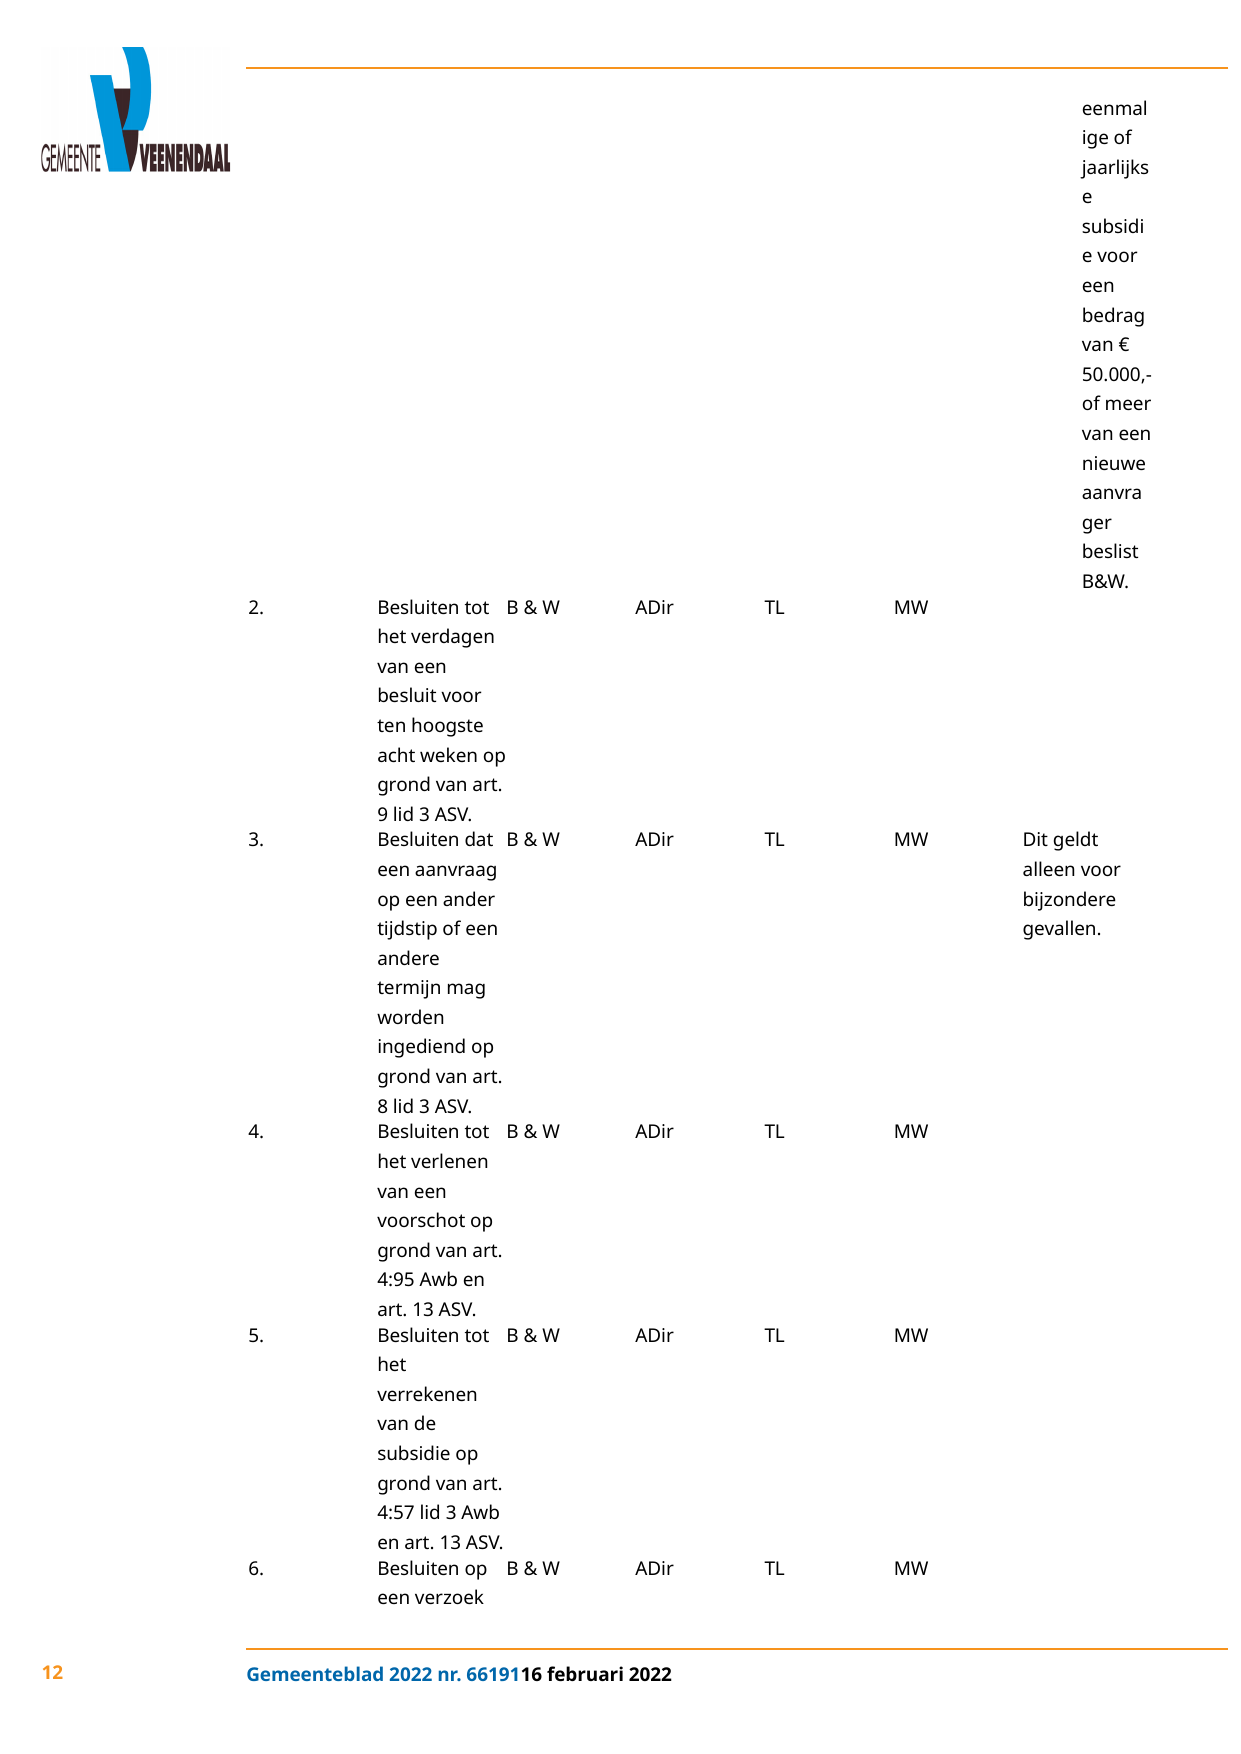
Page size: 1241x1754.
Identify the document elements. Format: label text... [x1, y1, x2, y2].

table_cell MW [894, 1555, 1022, 1610]
picture [123, 47, 231, 172]
table_cell MW [894, 827, 1022, 1119]
table_cell B & W [506, 1555, 635, 1610]
table_cell ADir [635, 1555, 764, 1610]
table_cell 3. [248, 827, 377, 1119]
table_cell [248, 95, 377, 594]
table_cell [377, 95, 506, 594]
table_cell ADir [635, 1322, 764, 1555]
table_cell 2. [248, 594, 377, 827]
table_cell TL [764, 1322, 893, 1555]
table_cell ADir [635, 827, 764, 1119]
table_cell [1023, 1119, 1152, 1322]
picture [41, 47, 130, 172]
table_cell TL [764, 594, 893, 827]
table_cell TL [764, 1119, 893, 1322]
table_cell ADir [635, 1119, 764, 1322]
table_cell MW [894, 594, 1022, 827]
table_cell B & W [506, 594, 635, 827]
table_cell [1023, 1555, 1152, 1610]
table_cell [764, 95, 893, 594]
table_cell Besluiten tot het verdagen van een besluit voor ten hoogste acht weken op grond van art. 9 lid 3 ASV. [377, 594, 506, 827]
table_cell ADir [635, 594, 764, 827]
table_cell MW [894, 1322, 1022, 1555]
table_cell 4. [248, 1119, 377, 1322]
table_cell B & W [506, 827, 635, 1119]
table_cell MW [894, 1119, 1022, 1322]
table_cell B & W [506, 1322, 635, 1555]
table_cell TL [764, 827, 893, 1119]
table_cell [635, 95, 764, 594]
table_cell [894, 95, 1022, 594]
table_cell [1023, 594, 1152, 827]
table_cell Besluiten tot het verlenen van een voorschot op grond van art. 4:95 Awb en art. 13 ASV. [377, 1119, 506, 1322]
table_cell TL [764, 1555, 893, 1610]
table_cell Besluiten dat een aanvraag op een ander tijdstip of een andere termijn mag worden ingediend op grond van art. 8 lid 3 ASV. [377, 827, 506, 1119]
table_cell [506, 95, 635, 594]
table_cell [1023, 1322, 1152, 1555]
table_cell Dit geldt alleen voor bijzondere gevallen. [1023, 827, 1152, 1119]
table_cell Besluiten op een verzoek [377, 1555, 506, 1610]
table_cell 5. [248, 1322, 377, 1555]
table_cell Besluiten tot het verrekenen van de subsidie op grond van art. 4:57 lid 3 Awb en art. 13 ASV. [377, 1322, 506, 1555]
table_cell 6. [248, 1555, 377, 1610]
table_cell eenmalige of jaarlijkse subsidie voor een bedrag van € 50.000,- of meer van een nieuwe aanvrager beslist B&W. [1023, 95, 1152, 594]
table_cell B & W [506, 1119, 635, 1322]
